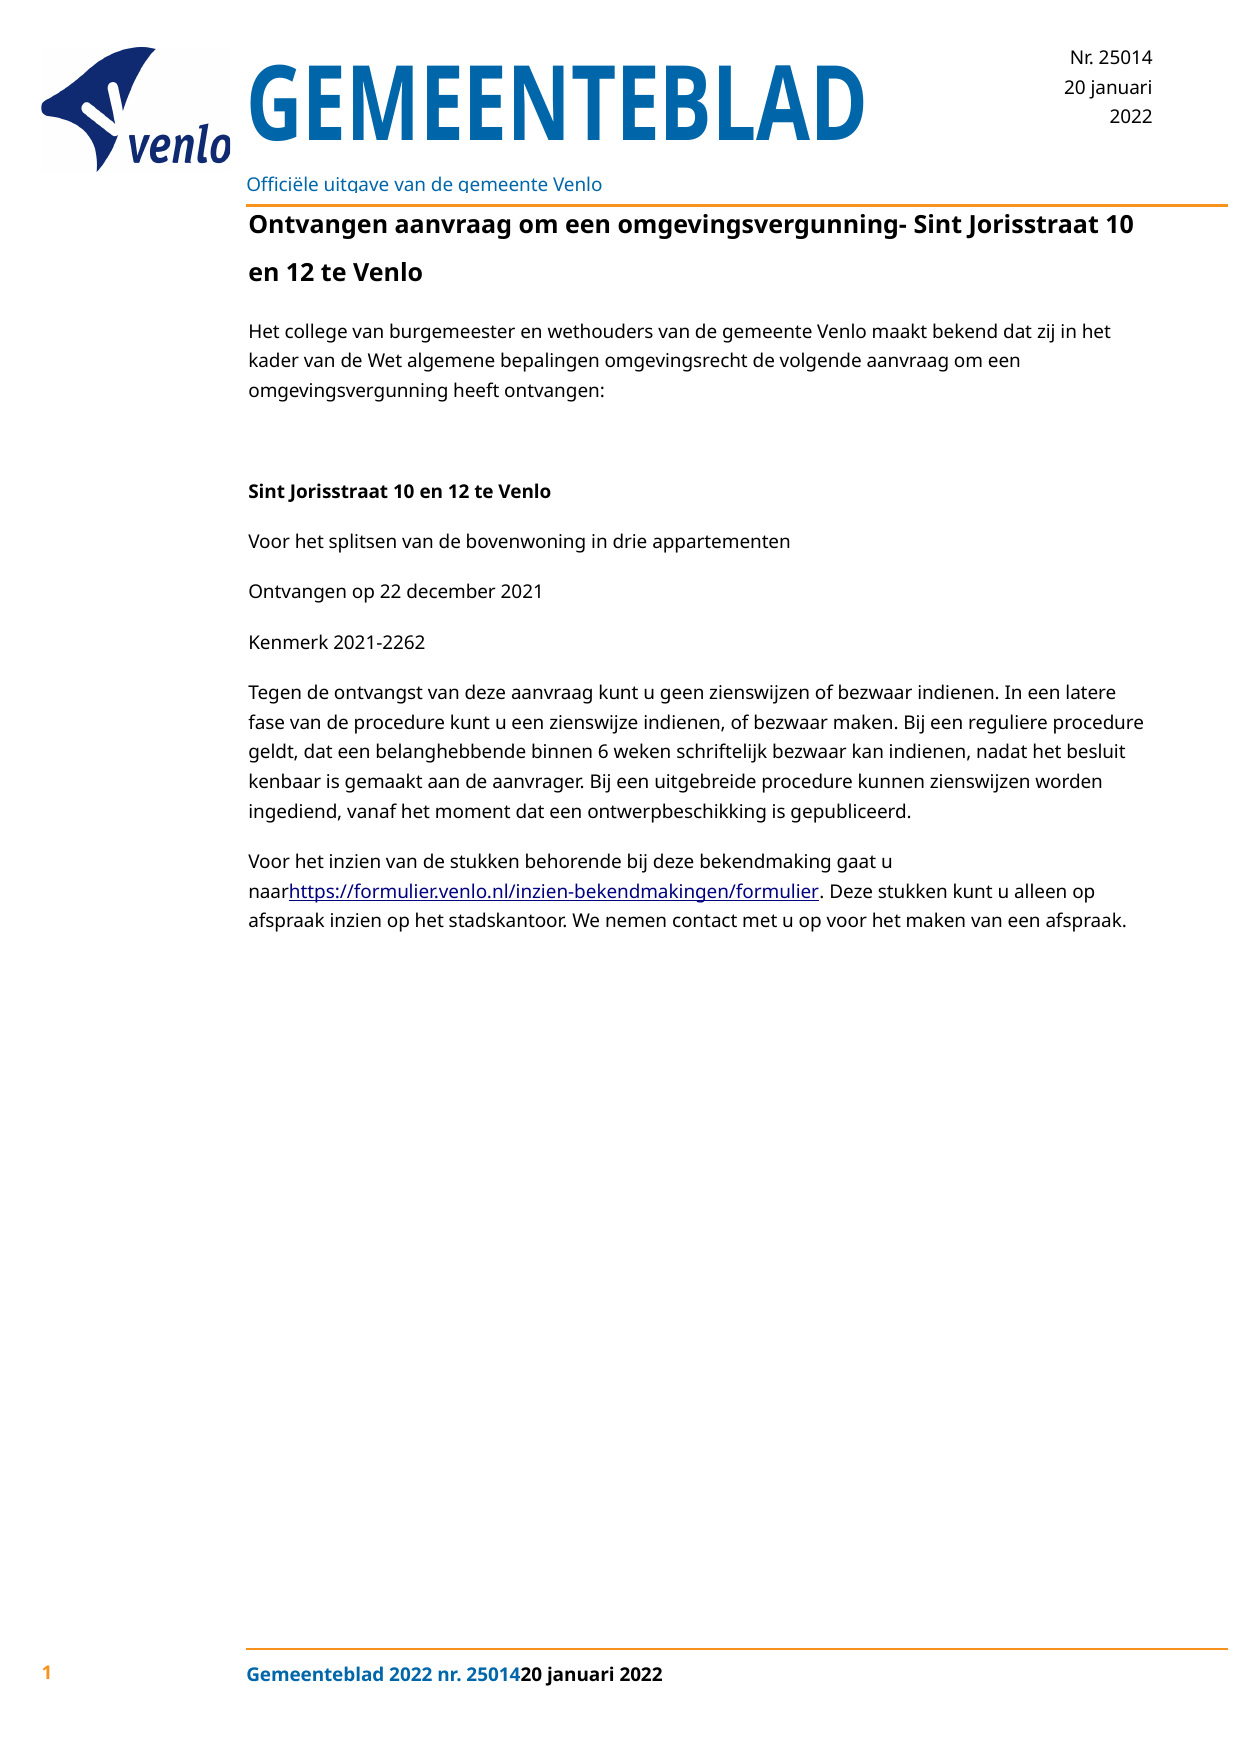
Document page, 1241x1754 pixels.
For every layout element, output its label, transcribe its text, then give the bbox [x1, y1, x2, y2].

text Ontvangen aanvraag om een omgevingsvergunning- Sint Jorisstraat 10 en 12 te Venlo [248, 207, 1152, 288]
text Voor het splitsen van de bovenwoning in drie appartementen [248, 528, 1152, 554]
picture [41, 47, 231, 172]
text Voor het inzien van de stukken behorende bij deze bekendmaking gaat u naarhttps://formulier.venlo.nl/inzien-bekendmakingen/formulier. Deze stukken kunt u alleen op afspraak inzien op het stadskantoor. We nemen contact met u op voor het maken van een afspraak. [248, 848, 1152, 933]
text Tegen de ontvangst van deze aanvraag kunt u geen zienswijzen of bezwaar indienen. In een latere fase van de procedure kunt u een zienswijze indienen, of bezwaar maken. Bij een reguliere procedure geldt, dat een belanghebbende binnen 6 weken schriftelijk bezwaar kan indienen, nadat het besluit kenbaar is gemaakt aan de aanvrager. Bij een uitgebreide procedure kunnen zienswijzen worden ingediend, vanaf het moment dat een ontwerpbeschikking is gepubliceerd. [248, 679, 1152, 824]
text Ontvangen op 22 december 2021 [248, 579, 1152, 604]
text Het college van burgemeester en wethouders van de gemeente Venlo maakt bekend dat zij in het kader van de Wet algemene bepalingen omgevingsrecht de volgende aanvraag om een omgevingsvergunning heeft ontvangen: [248, 318, 1152, 403]
text Sint Jorisstraat 10 en 12 te Venlo [248, 478, 1152, 504]
text Kenmerk 2021-2262 [248, 629, 1152, 655]
